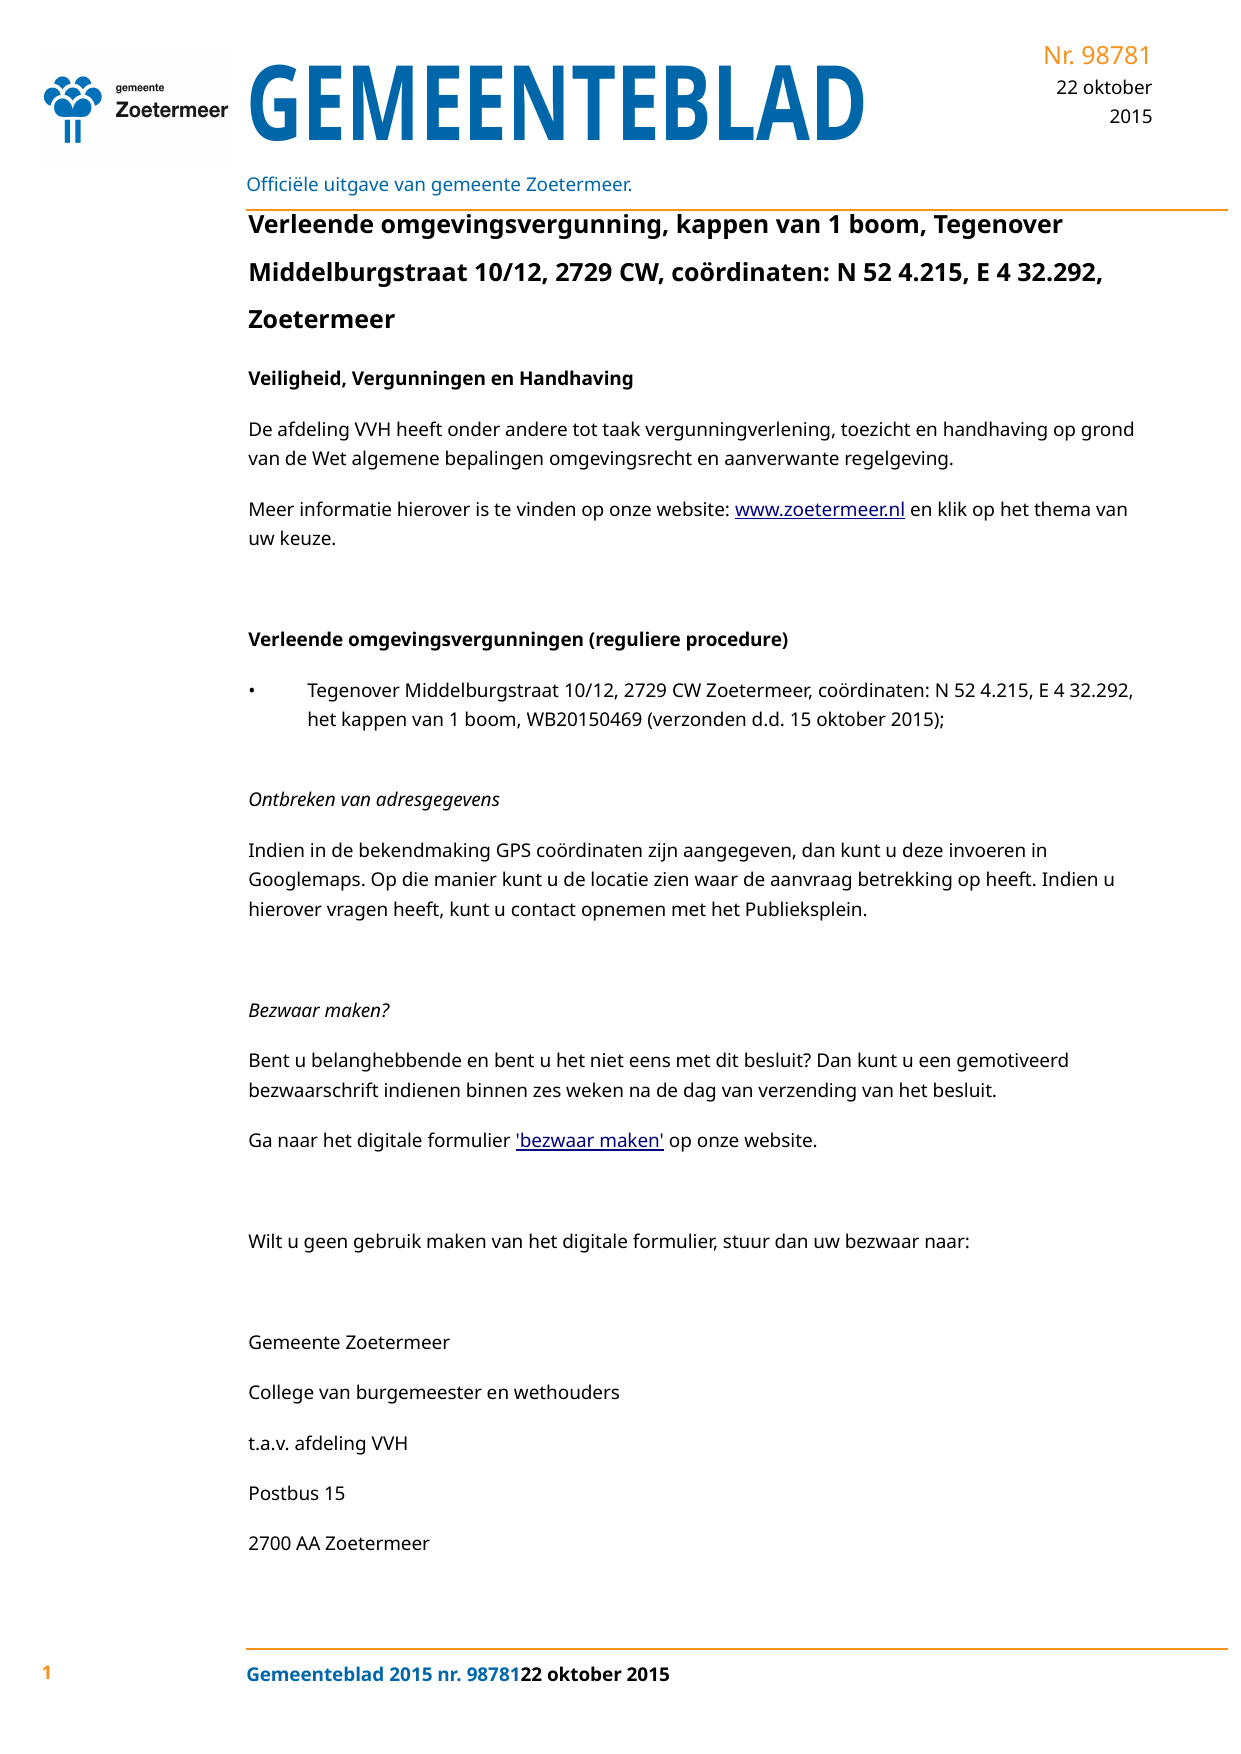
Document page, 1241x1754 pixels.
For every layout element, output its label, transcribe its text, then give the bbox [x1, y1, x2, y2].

text Meer informatie hierover is te vinden op onze website: www.zoetermeer.nl en klik op het thema van uw keuze. [248, 496, 1152, 551]
list Tegenover Middelburgstraat 10/12, 2729 CW Zoetermeer, coördinaten: N 52 4.215, E 4 32.292, het kappen van 1 boom, WB20150469 (verzonden d.d. 15 oktober 2015); [248, 677, 1152, 732]
text Veiligheid, Vergunningen en Handhaving [248, 366, 1152, 391]
picture [41, 47, 231, 172]
text Bezwaar maken? [248, 997, 1152, 1022]
text Postbus 15 [248, 1480, 1152, 1506]
text Verleende omgevingsvergunningen (reguliere procedure) [248, 626, 1152, 652]
text Indien in de bekendmaking GPS coördinaten zijn aangegeven, dan kunt u deze invoeren in Googlemaps. Op die manier kunt u de locatie zien waar de aanvraag betrekking op heeft. Indien u hierover vragen heeft, kunt u contact opnemen met het Publieksplein. [248, 837, 1152, 922]
text t.a.v. afdeling VVH [248, 1430, 1152, 1455]
text Verleende omgevingsvergunning, kappen van 1 boom, Tegenover Middelburgstraat 10/12, 2729 CW, coördinaten: N 52 4.215, E 4 32.292, Zoetermeer [248, 211, 1152, 336]
text Wilt u geen gebruik maken van het digitale formulier, stuur dan uw bezwaar naar: [248, 1228, 1152, 1254]
text College van burgemeester en wethouders [248, 1379, 1152, 1405]
text Ga naar het digitale formulier 'bezwaar maken' op onze website. [248, 1127, 1152, 1153]
text Ontbreken van adresgegevens [248, 786, 1152, 812]
text Bent u belanghebbende en bent u het niet eens met dit besluit? Dan kunt u een gemotiveerd bezwaarschrift indienen binnen zes weken na de dag van verzending van het besluit. [248, 1047, 1152, 1102]
text Gemeente Zoetermeer [248, 1329, 1152, 1354]
text De afdeling VVH heeft onder andere tot taak vergunningverlening, toezicht en handhaving op grond van de Wet algemene bepalingen omgevingsrecht en aanverwante regelgeving. [248, 416, 1152, 471]
text 2700 AA Zoetermeer [248, 1531, 1152, 1556]
